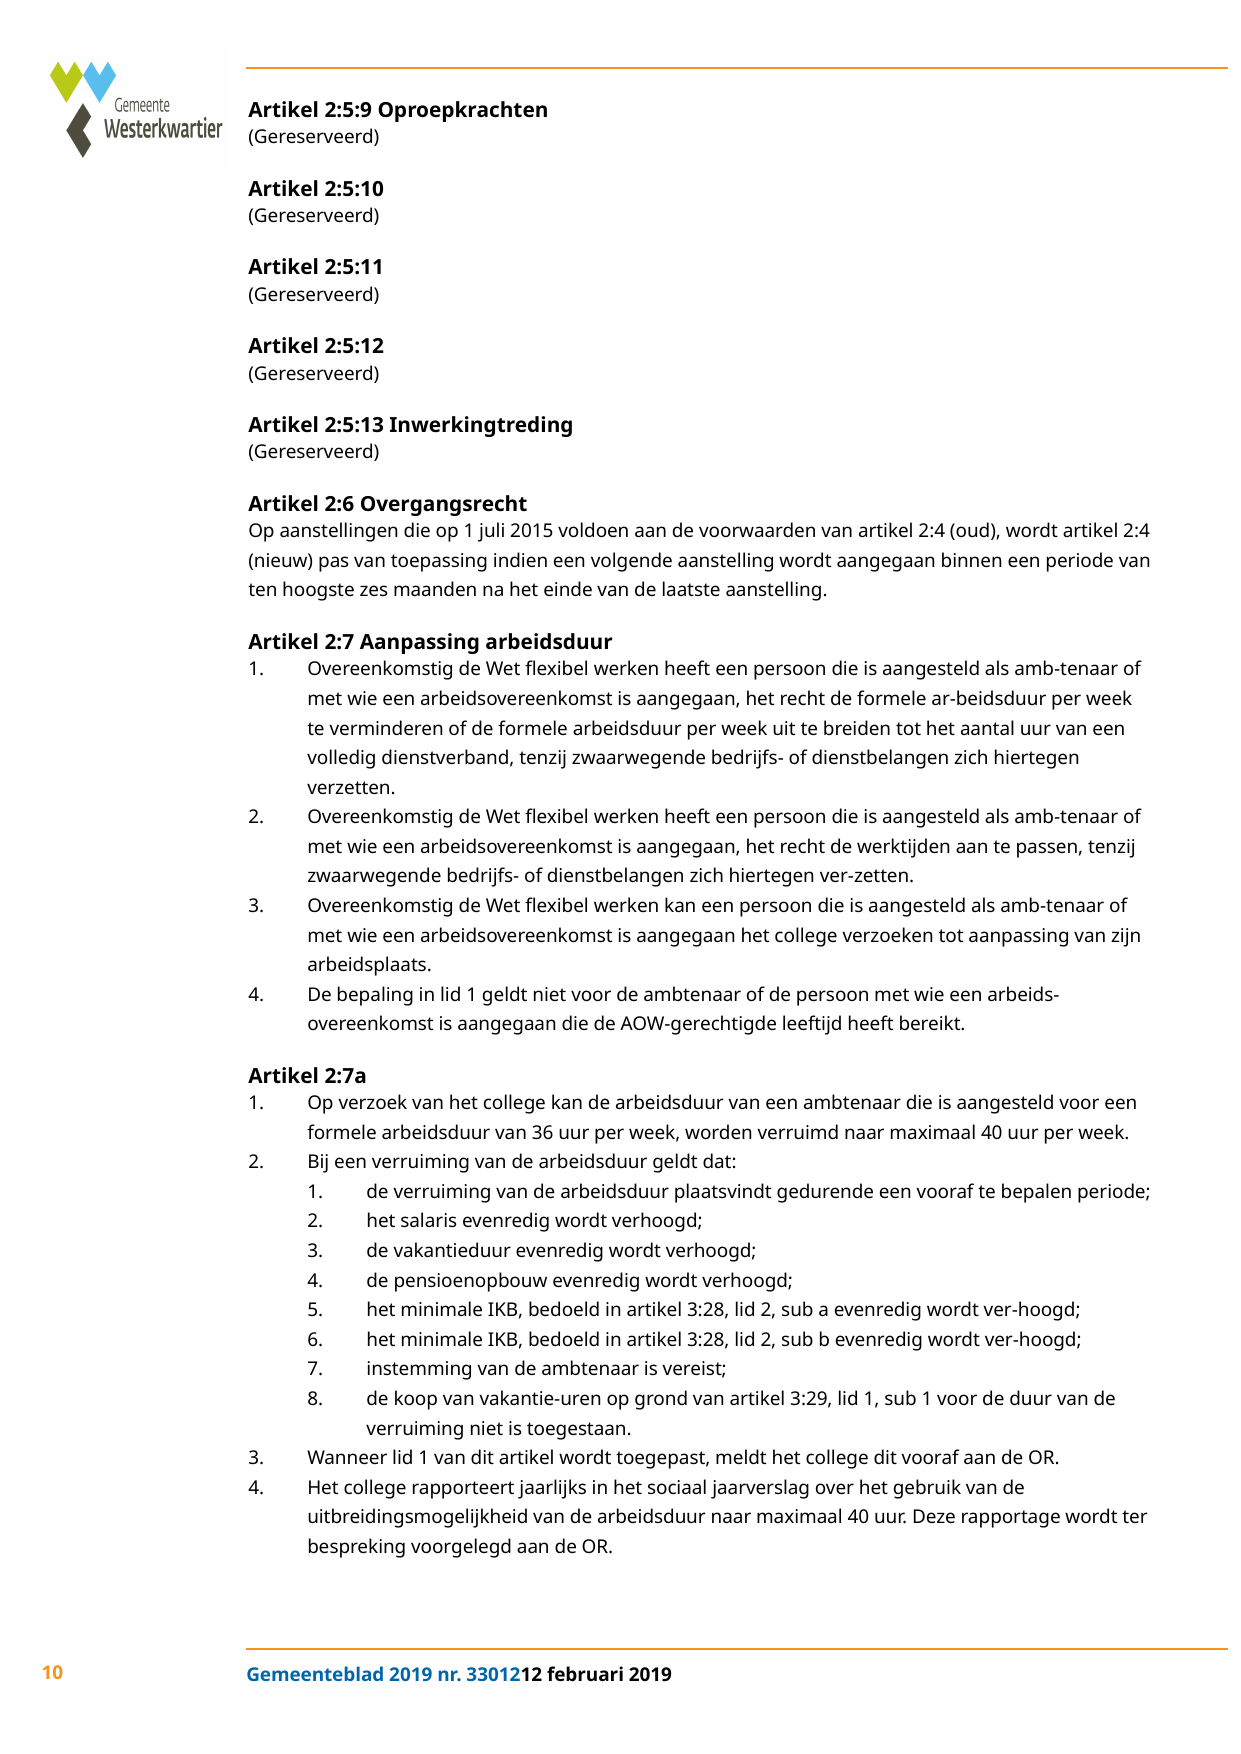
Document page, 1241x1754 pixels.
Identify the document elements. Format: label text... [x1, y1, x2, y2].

list het minimale IKB, bedoeld in artikel 3:28, lid 2, sub b evenredig wordt ver-hoogd; [307, 1326, 1152, 1352]
text Artikel 2:7a [248, 1061, 1152, 1089]
text Artikel 2:6 Overgangsrecht [248, 489, 1152, 517]
list Bij een verruiming van de arbeidsduur geldt dat: [248, 1148, 1152, 1174]
text Op aanstellingen die op 1 juli 2015 voldoen aan de voorwaarden van artikel 2:4 (oud), wordt artikel 2:4 (nieuw) pas van toepassing indien een volgende aanstelling wordt aangegaan binnen een periode van ten hoogste zes maanden na het einde van de laatste aanstelling. [248, 517, 1152, 602]
text (Gereserveerd) [248, 281, 1152, 307]
text (Gereserveerd) [248, 123, 1152, 149]
text Artikel 2:5:13 Inwerkingtreding [248, 410, 1152, 439]
list de verruiming van de arbeidsduur plaatsvindt gedurende een vooraf te bepalen periode; [307, 1178, 1152, 1204]
list Het college rapporteert jaarlijks in het sociaal jaarverslag over het gebruik van de uitbreidingsmogelijkheid van de arbeidsduur naar maximaal 40 uur. Deze rapportage wordt ter bespreking voorgelegd aan de OR. [248, 1474, 1152, 1559]
text Artikel 2:5:10 [248, 174, 1152, 202]
list het salaris evenredig wordt verhoogd; [307, 1208, 1152, 1233]
list De bepaling in lid 1 geldt niet voor de ambtenaar of de persoon met wie een arbeids-overeenkomst is aangegaan die de AOW-gerechtigde leeftijd heeft bereikt. [248, 981, 1152, 1036]
text Artikel 2:5:9 Oproepkrachten [248, 95, 1152, 123]
list de vakantieduur evenredig wordt verhoogd; [307, 1237, 1152, 1263]
text (Gereserveerd) [248, 360, 1152, 386]
list Op verzoek van het college kan de arbeidsduur van een ambtenaar die is aangesteld voor een formele arbeidsduur van 36 uur per week, worden verruimd naar maximaal 40 uur per week. [248, 1089, 1152, 1145]
list Overeenkomstig de Wet flexibel werken heeft een persoon die is aangesteld als amb-tenaar of met wie een arbeidsovereenkomst is aangegaan, het recht de formele ar-beidsduur per week te verminderen of de formele arbeidsduur per week uit te breiden tot het aantal uur van een volledig dienstverband, tenzij zwaarwegende bedrijfs- of dienstbelangen zich hiertegen verzetten. [248, 656, 1152, 799]
list het minimale IKB, bedoeld in artikel 3:28, lid 2, sub a evenredig wordt ver-hoogd; [307, 1296, 1152, 1322]
picture [41, 47, 231, 172]
list Wanneer lid 1 van dit artikel wordt toegepast, meldt het college dit vooraf aan de OR. [248, 1444, 1152, 1470]
list instemming van de ambtenaar is vereist; [307, 1356, 1152, 1381]
text Artikel 2:5:11 [248, 252, 1152, 281]
list de koop van vakantie-uren op grond van artikel 3:29, lid 1, sub 1 voor de duur van de verruiming niet is toegestaan. [307, 1385, 1152, 1441]
list Overeenkomstig de Wet flexibel werken kan een persoon die is aangesteld als amb-tenaar of met wie een arbeidsovereenkomst is aangegaan het college verzoeken tot aanpassing van zijn arbeidsplaats. [248, 892, 1152, 977]
text (Gereserveerd) [248, 439, 1152, 464]
list de pensioenopbouw evenredig wordt verhoogd; [307, 1267, 1152, 1293]
text Artikel 2:5:12 [248, 331, 1152, 360]
list Overeenkomstig de Wet flexibel werken heeft een persoon die is aangesteld als amb-tenaar of met wie een arbeidsovereenkomst is aangegaan, het recht de werktijden aan te passen, tenzij zwaarwegende bedrijfs- of dienstbelangen zich hiertegen ver-zetten. [248, 803, 1152, 888]
text Artikel 2:7 Aanpassing arbeidsduur [248, 627, 1152, 656]
text (Gereserveerd) [248, 202, 1152, 228]
